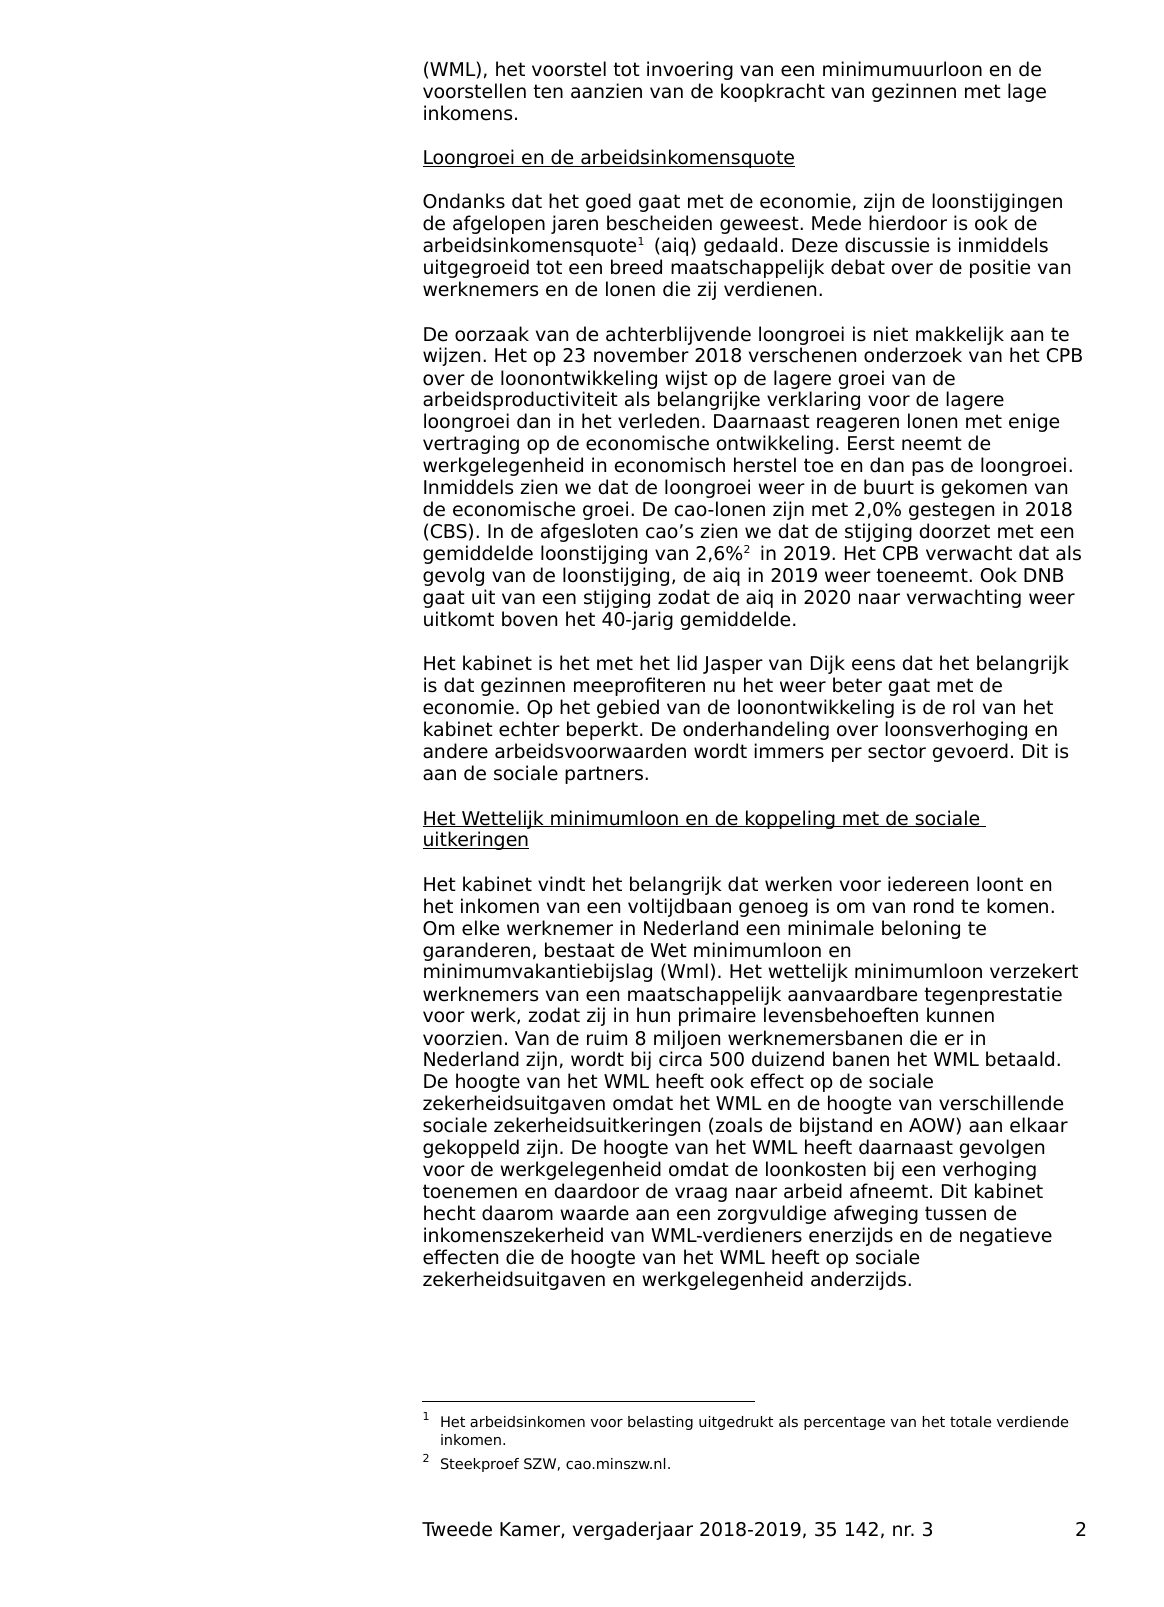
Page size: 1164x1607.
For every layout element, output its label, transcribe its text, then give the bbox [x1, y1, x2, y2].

text De oorzaak van de achterblijvende loongroei is niet makkelijk aan te wijzen. Het op 23 november 2018 verschenen onderzoek van het CPB over de loonontwikkeling wijst op de lagere groei van de arbeidsproductiviteit als belangrijke verklaring voor de lagere loongroei dan in het verleden. Daarnaast reageren lonen met enige vertraging op de economische ontwikkeling. Eerst neemt de werkgelegenheid in economisch herstel toe en dan pas de loongroei. Inmiddels zien we dat de loongroei weer in de buurt is gekomen van de economische groei. De cao-lonen zijn met 2,0% gestegen in 2018 (CBS). In de afgesloten cao’s zien we dat de stijging doorzet met een gemiddelde loonstijging van 2,6% in 2019. Het CPB verwacht dat als gevolg van de loonstijging, de aiq in 2019 weer toeneemt. Ook DNB gaat uit van een stijging zodat de aiq in 2020 naar verwachting weer uitkomt boven het 40-jarig gemiddelde. [422, 323, 1087, 631]
text Steekproef SZW, cao.minszw.nl. [422, 1452, 1087, 1474]
text Ondanks dat het goed gaat met de economie, zijn de loonstijgingen de afgelopen jaren bescheiden geweest. Mede hierdoor is ook de arbeidsinkomensquote (aiq) gedaald. Deze discussie is inmiddels uitgegroeid tot een breed maatschappelijk debat over de positie van werknemers en de lonen die zij verdienen. [422, 191, 1087, 301]
text Het kabinet is het met het lid Jasper van Dijk eens dat het belangrijk is dat gezinnen meeprofiteren nu het weer beter gaat met de economie. Op het gebied van de loonontwikkeling is de rol van het kabinet echter beperkt. De onderhandeling over loonsverhoging en andere arbeidsvoorwaarden wordt immers per sector gevoerd. Dit is aan de sociale partners. [422, 653, 1087, 785]
subtitle Het Wettelijk minimumloon en de koppeling met de sociale uitkeringen [422, 807, 1087, 851]
subtitle Loongroei en de arbeidsinkomensquote [422, 147, 1087, 169]
text Het arbeidsinkomen voor belasting uitgedrukt als percentage van het totale verdiende inkomen. [422, 1410, 1087, 1449]
text (WML), het voorstel tot invoering van een minimumuurloon en de voorstellen ten aanzien van de koopkracht van gezinnen met lage inkomens. [422, 59, 1087, 125]
text Het kabinet vindt het belangrijk dat werken voor iedereen loont en het inkomen van een voltijdbaan genoeg is om van rond te komen. Om elke werknemer in Nederland een minimale beloning te garanderen, bestaat de Wet minimumloon en minimumvakantiebijslag (Wml). Het wettelijk minimumloon verzekert werknemers van een maatschappelijk aanvaardbare tegenprestatie voor werk, zodat zij in hun primaire levensbehoeften kunnen voorzien. Van de ruim 8 miljoen werknemersbanen die er in Nederland zijn, wordt bij circa 500 duizend banen het WML betaald. De hoogte van het WML heeft ook effect op de sociale zekerheidsuitgaven omdat het WML en de hoogte van verschillende sociale zekerheidsuitkeringen (zoals de bijstand en AOW) aan elkaar gekoppeld zijn. De hoogte van het WML heeft daarnaast gevolgen voor de werkgelegenheid omdat de loonkosten bij een verhoging toenemen en daardoor de vraag naar arbeid afneemt. Dit kabinet hecht daarom waarde aan een zorgvuldige afweging tussen de inkomenszekerheid van WML-verdieners enerzijds en de negatieve effecten die de hoogte van het WML heeft op sociale zekerheidsuitgaven en werkgelegenheid anderzijds. [422, 873, 1087, 1291]
